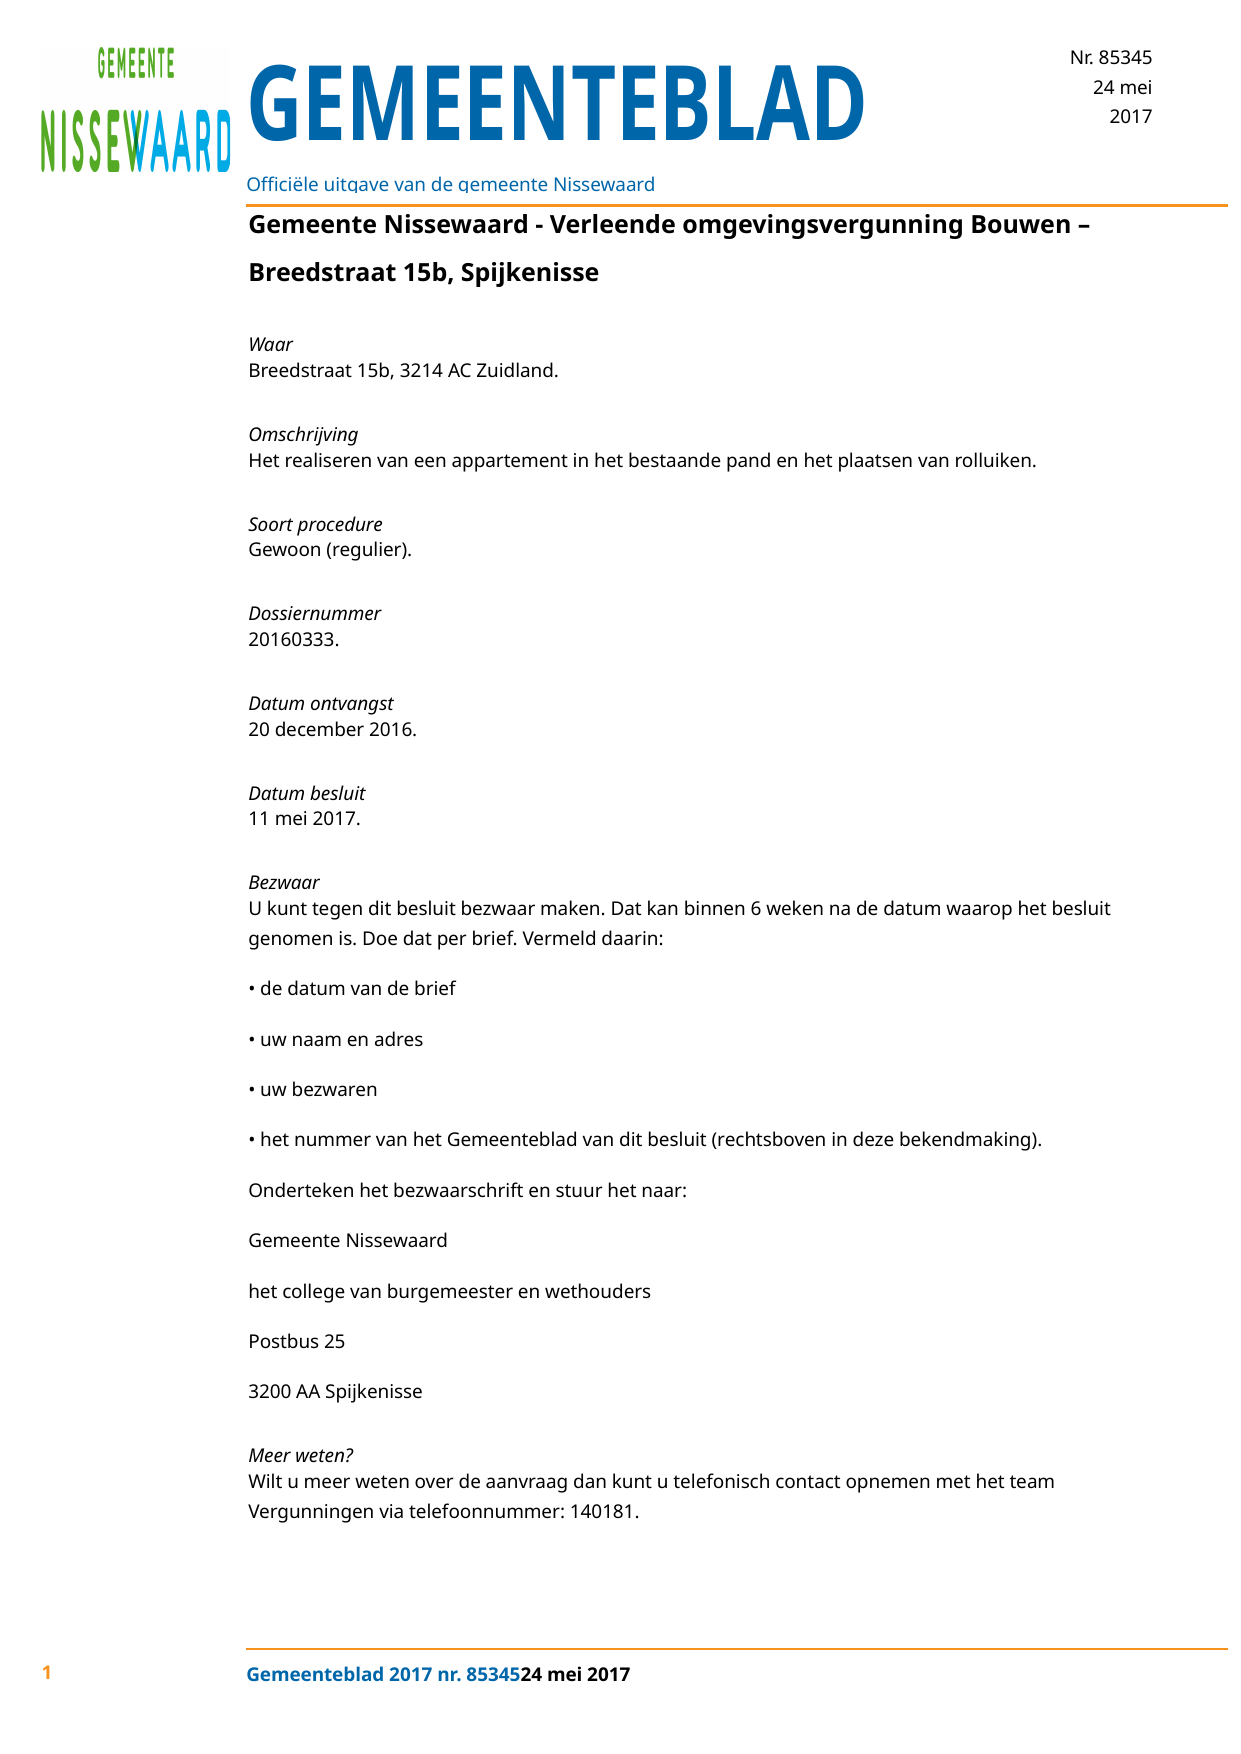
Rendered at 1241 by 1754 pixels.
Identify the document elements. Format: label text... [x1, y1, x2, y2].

text Wilt u meer weten over de aanvraag dan kunt u telefonisch contact opnemen met het team Vergunningen via telefoonnummer: 140181. [248, 1468, 1152, 1524]
text Dossiernummer [248, 601, 1152, 626]
text U kunt tegen dit besluit bezwaar maken. Dat kan binnen 6 weken na de datum waarop het besluit genomen is. Doe dat per brief. Vermeld daarin: [248, 895, 1152, 951]
text • het nummer van het Gemeenteblad van dit besluit (rechtsboven in deze bekendmaking). [248, 1127, 1152, 1152]
text 20 december 2016. [248, 716, 1152, 742]
text Datum besluit [248, 780, 1152, 806]
text Het realiseren van een appartement in het bestaande pand en het plaatsen van rolluiken. [248, 447, 1152, 473]
text Postbus 25 [248, 1328, 1152, 1354]
text Onderteken het bezwaarschrift en stuur het naar: [248, 1177, 1152, 1203]
picture [201, 122, 206, 138]
text Datum ontvangst [248, 690, 1152, 716]
text Waar [248, 331, 1152, 357]
text • de datum van de brief [248, 975, 1152, 1001]
text Omschrijving [248, 421, 1152, 447]
text het college van burgemeester en wethouders [248, 1278, 1152, 1303]
picture [200, 151, 206, 172]
text 20160333. [248, 626, 1152, 652]
text Breedstraat 15b, 3214 AC Zuidland. [248, 357, 1152, 383]
text Gemeente Nissewaard [248, 1227, 1152, 1253]
picture [154, 157, 165, 172]
text Bezwaar [248, 869, 1152, 895]
text Soort procedure [248, 511, 1152, 537]
text 3200 AA Spijkenisse [248, 1379, 1152, 1404]
picture [222, 122, 227, 160]
picture [41, 47, 231, 172]
text • uw naam en adres [248, 1026, 1152, 1051]
text • uw bezwaren [248, 1076, 1152, 1102]
text Meer weten? [248, 1443, 1152, 1468]
picture [176, 157, 187, 172]
text 11 mei 2017. [248, 806, 1152, 831]
text Gewoon (regulier). [248, 537, 1152, 562]
text Gemeente Nissewaard - Verleende omgevingsvergunning Bouwen – Breedstraat 15b, Spijkenisse [248, 207, 1152, 288]
